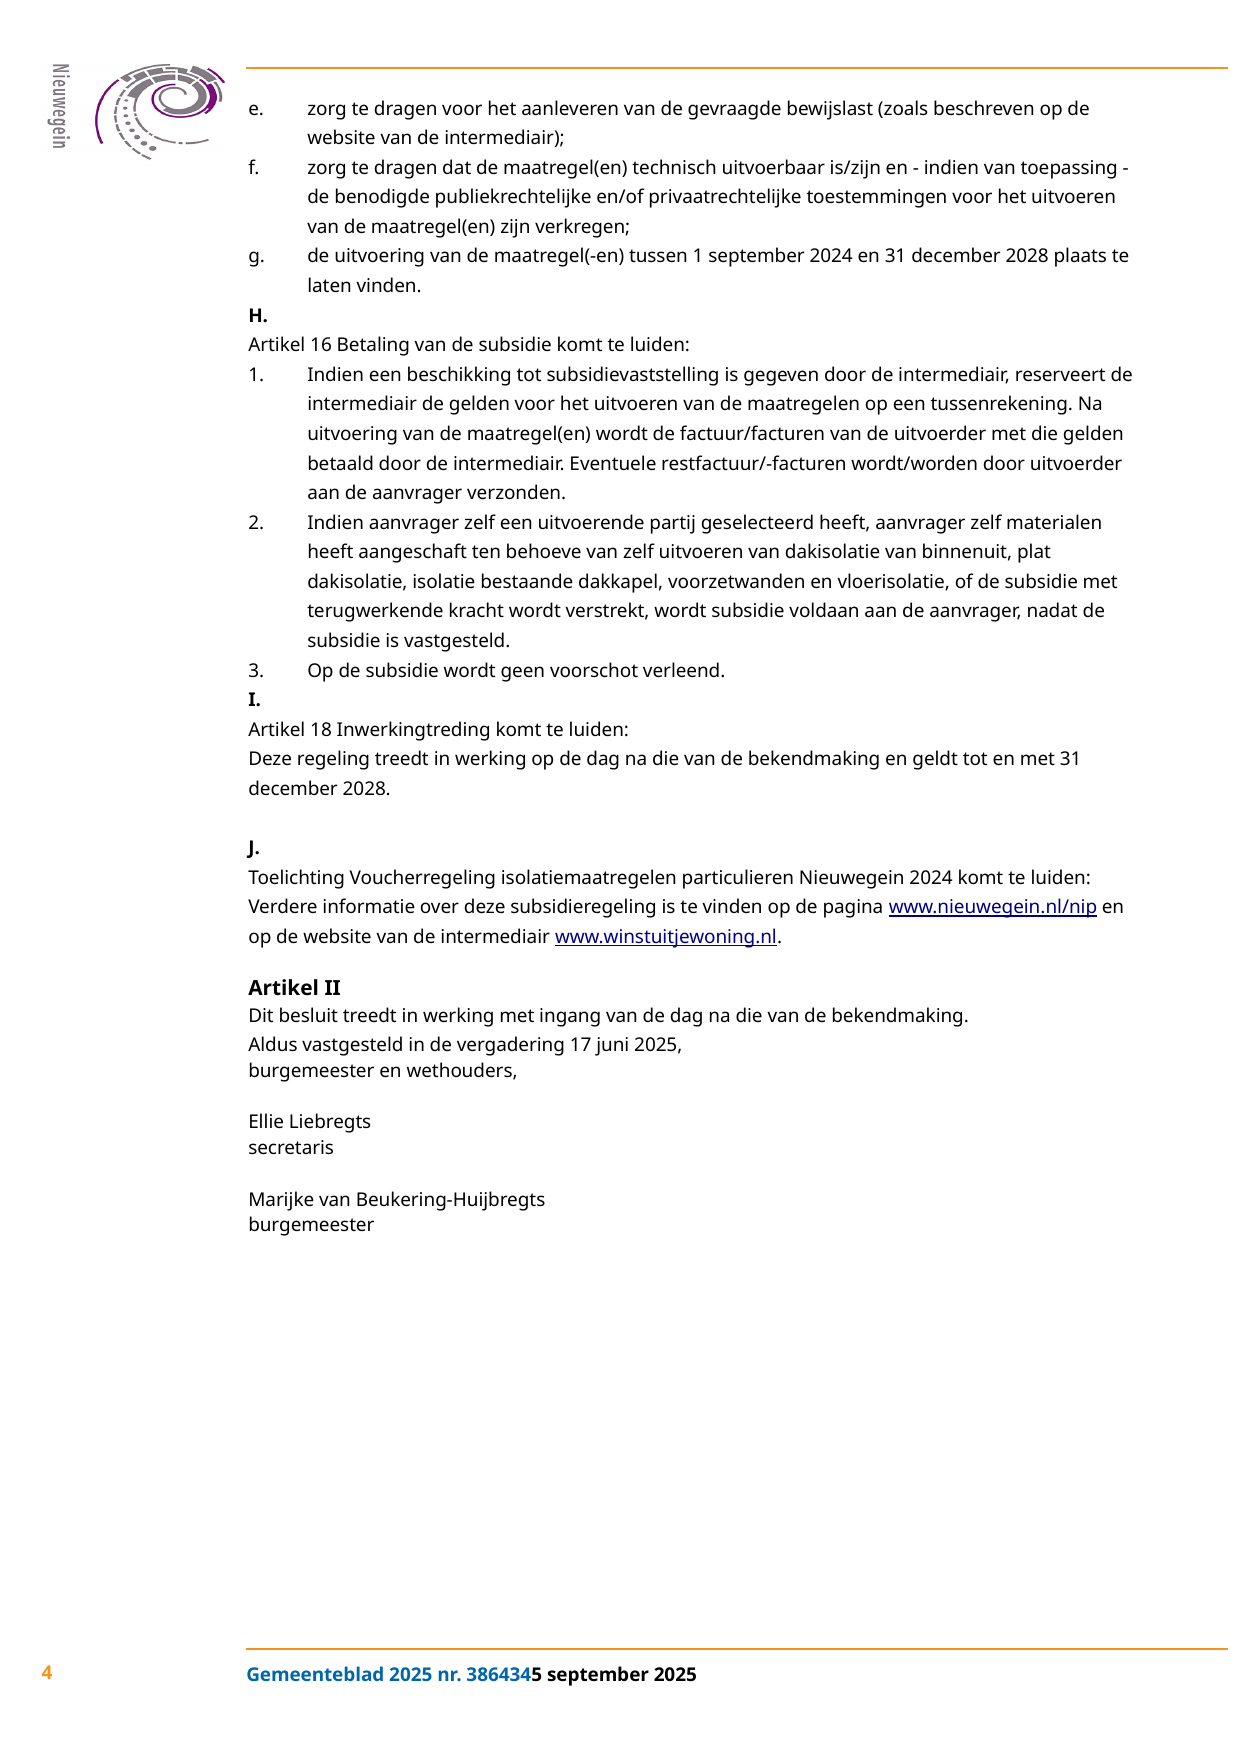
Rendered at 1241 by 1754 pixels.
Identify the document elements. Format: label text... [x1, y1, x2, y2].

picture [41, 47, 231, 172]
text secretaris [248, 1134, 1152, 1160]
list zorg te dragen dat de maatregel(en) technisch uitvoerbaar is/zijn en - indien van toepassing - de benodigde publiekrechtelijke en/of privaatrechtelijke toestemmingen voor het uitvoeren van de maatregel(en) zijn verkregen; [248, 154, 1152, 239]
list Indien aanvrager zelf een uitvoerende partij geselecteerd heeft, aanvrager zelf materialen heeft aangeschaft ten behoeve van zelf uitvoeren van dakisolatie van binnenuit, plat dakisolatie, isolatie bestaande dakkapel, voorzetwanden en vloerisolatie, of de subsidie met terugwerkende kracht wordt verstrekt, wordt subsidie voldaan aan de aanvrager, nadat de subsidie is vastgesteld. [248, 509, 1152, 653]
text Toelichting Voucherregeling isolatiemaatregelen particulieren Nieuwegein 2024 komt te luiden: [248, 864, 1152, 890]
text Artikel II [248, 973, 1152, 1002]
text J. [248, 834, 1152, 860]
text Artikel 16 Betaling van de subsidie komt te luiden: [248, 331, 1152, 357]
text burgemeester en wethouders, [248, 1057, 1152, 1083]
text Marijke van Beukering-Huijbregts [248, 1186, 1152, 1212]
text I. [248, 686, 1152, 712]
list Op de subsidie wordt geen voorschot verleend. [248, 657, 1152, 683]
list Indien een beschikking tot subsidievaststelling is gegeven door de intermediair, reserveert de intermediair de gelden voor het uitvoeren van de maatregelen op een tussenrekening. Na uitvoering van de maatregel(en) wordt de factuur/facturen van de uitvoerder met die gelden betaald door de intermediair. Eventuele restfactuur/-facturen wordt/worden door uitvoerder aan de aanvrager verzonden. [248, 361, 1152, 505]
list zorg te dragen voor het aanleveren van de gevraagde bewijslast (zoals beschreven op de website van de intermediair); [248, 95, 1152, 150]
text Ellie Liebregts [248, 1109, 1152, 1134]
text Dit besluit treedt in werking met ingang van de dag na die van de bekendmaking. [248, 1002, 1152, 1028]
text Aldus vastgesteld in de vergadering 17 juni 2025, [248, 1032, 1152, 1057]
text Artikel 18 Inwerkingtreding komt te luiden: [248, 716, 1152, 742]
text H. [248, 302, 1152, 328]
text Deze regeling treedt in werking op de dag na die van de bekendmaking en geldt tot en met 31 december 2028. [248, 746, 1152, 801]
list de uitvoering van de maatregel(-en) tussen 1 september 2024 en 31 december 2028 plaats te laten vinden. [248, 243, 1152, 298]
text Verdere informatie over deze subsidieregeling is te vinden op de pagina www.nieuwegein.nl/nip en op de website van de intermediair www.winstuitjewoning.nl. [248, 893, 1152, 949]
text burgemeester [248, 1212, 1152, 1237]
